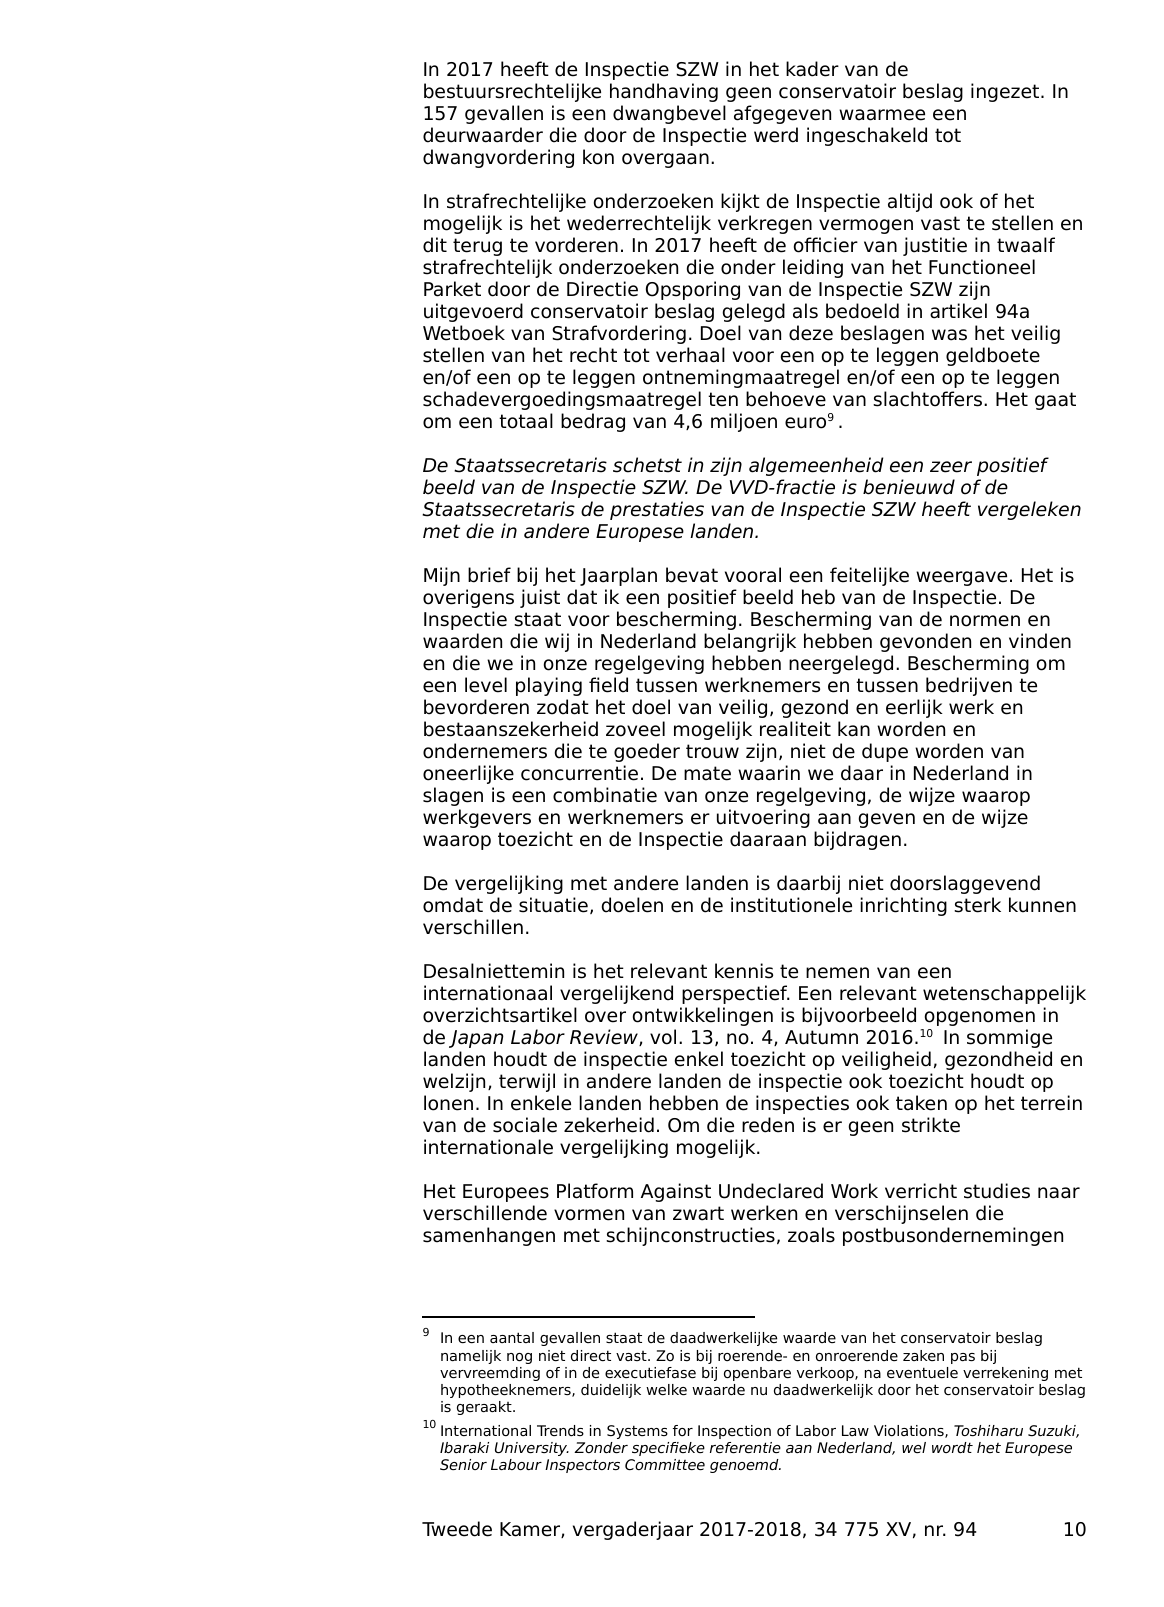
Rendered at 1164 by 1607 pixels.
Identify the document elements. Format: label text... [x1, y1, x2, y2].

text In een aantal gevallen staat de daadwerkelijke waarde van het conservatoir beslag namelijk nog niet direct vast. Zo is bij roerende- en onroerende zaken pas bij vervreemding of in de executiefase bij openbare verkoop, na eventuele verrekening met hypotheeknemers, duidelijk welke waarde nu daadwerkelijk door het conservatoir beslag is geraakt. [422, 1326, 1087, 1416]
text De Staatssecretaris schetst in zijn algemeenheid een zeer positief beeld van de Inspectie SZW. De VVD-fractie is benieuwd of de Staatssecretaris de prestaties van de Inspectie SZW heeft vergeleken met die in andere Europese landen. [422, 455, 1087, 543]
text International Trends in Systems for Inspection of Labor Law Violations, Toshiharu Suzuki, Ibaraki University. Zonder specifieke referentie aan Nederland, wel wordt het Europese Senior Labour Inspectors Committee genoemd. [422, 1418, 1087, 1474]
text Mijn brief bij het Jaarplan bevat vooral een feitelijke weergave. Het is overigens juist dat ik een positief beeld heb van de Inspectie. De Inspectie staat voor bescherming. Bescherming van de normen en waarden die wij in Nederland belangrijk hebben gevonden en vinden en die we in onze regelgeving hebben neergelegd. Bescherming om een level playing field tussen werknemers en tussen bedrijven te bevorderen zodat het doel van veilig, gezond en eerlijk werk en bestaanszekerheid zoveel mogelijk realiteit kan worden en ondernemers die te goeder trouw zijn, niet de dupe worden van oneerlijke concurrentie. De mate waarin we daar in Nederland in slagen is een combinatie van onze regelgeving, de wijze waarop werkgevers en werknemers er uitvoering aan geven en de wijze waarop toezicht en de Inspectie daaraan bijdragen. [422, 565, 1087, 851]
text Desalniettemin is het relevant kennis te nemen van een internationaal vergelijkend perspectief. Een relevant wetenschappelijk overzichtsartikel over ontwikkelingen is bijvoorbeeld opgenomen in de Japan Labor Review, vol. 13, no. 4, Autumn 2016. In sommige landen houdt de inspectie enkel toezicht op veiligheid, gezondheid en welzijn, terwijl in andere landen de inspectie ook toezicht houdt op lonen. In enkele landen hebben de inspecties ook taken op het terrein van de sociale zekerheid. Om die reden is er geen strikte internationale vergelijking mogelijk. [422, 961, 1087, 1159]
text De vergelijking met andere landen is daarbij niet doorslaggevend omdat de situatie, doelen en de institutionele inrichting sterk kunnen verschillen. [422, 873, 1087, 939]
text In 2017 heeft de Inspectie SZW in het kader van de bestuursrechtelijke handhaving geen conservatoir beslag ingezet. In 157 gevallen is een dwangbevel afgegeven waarmee een deurwaarder die door de Inspectie werd ingeschakeld tot dwangvordering kon overgaan. [422, 59, 1087, 169]
text Het Europees Platform Against Undeclared Work verricht studies naar verschillende vormen van zwart werken en verschijnselen die samenhangen met schijnconstructies, zoals postbusondernemingen [422, 1181, 1087, 1247]
text In strafrechtelijke onderzoeken kijkt de Inspectie altijd ook of het mogelijk is het wederrechtelijk verkregen vermogen vast te stellen en dit terug te vorderen. In 2017 heeft de officier van justitie in twaalf strafrechtelijk onderzoeken die onder leiding van het Functioneel Parket door de Directie Opsporing van de Inspectie SZW zijn uitgevoerd conservatoir beslag gelegd als bedoeld in artikel 94a Wetboek van Strafvordering. Doel van deze beslagen was het veilig stellen van het recht tot verhaal voor een op te leggen geldboete en/of een op te leggen ontnemingmaatregel en/of een op te leggen schadevergoedingsmaatregel ten behoeve van slachtoffers. Het gaat om een totaal bedrag van 4,6 miljoen euro. [422, 191, 1087, 433]
